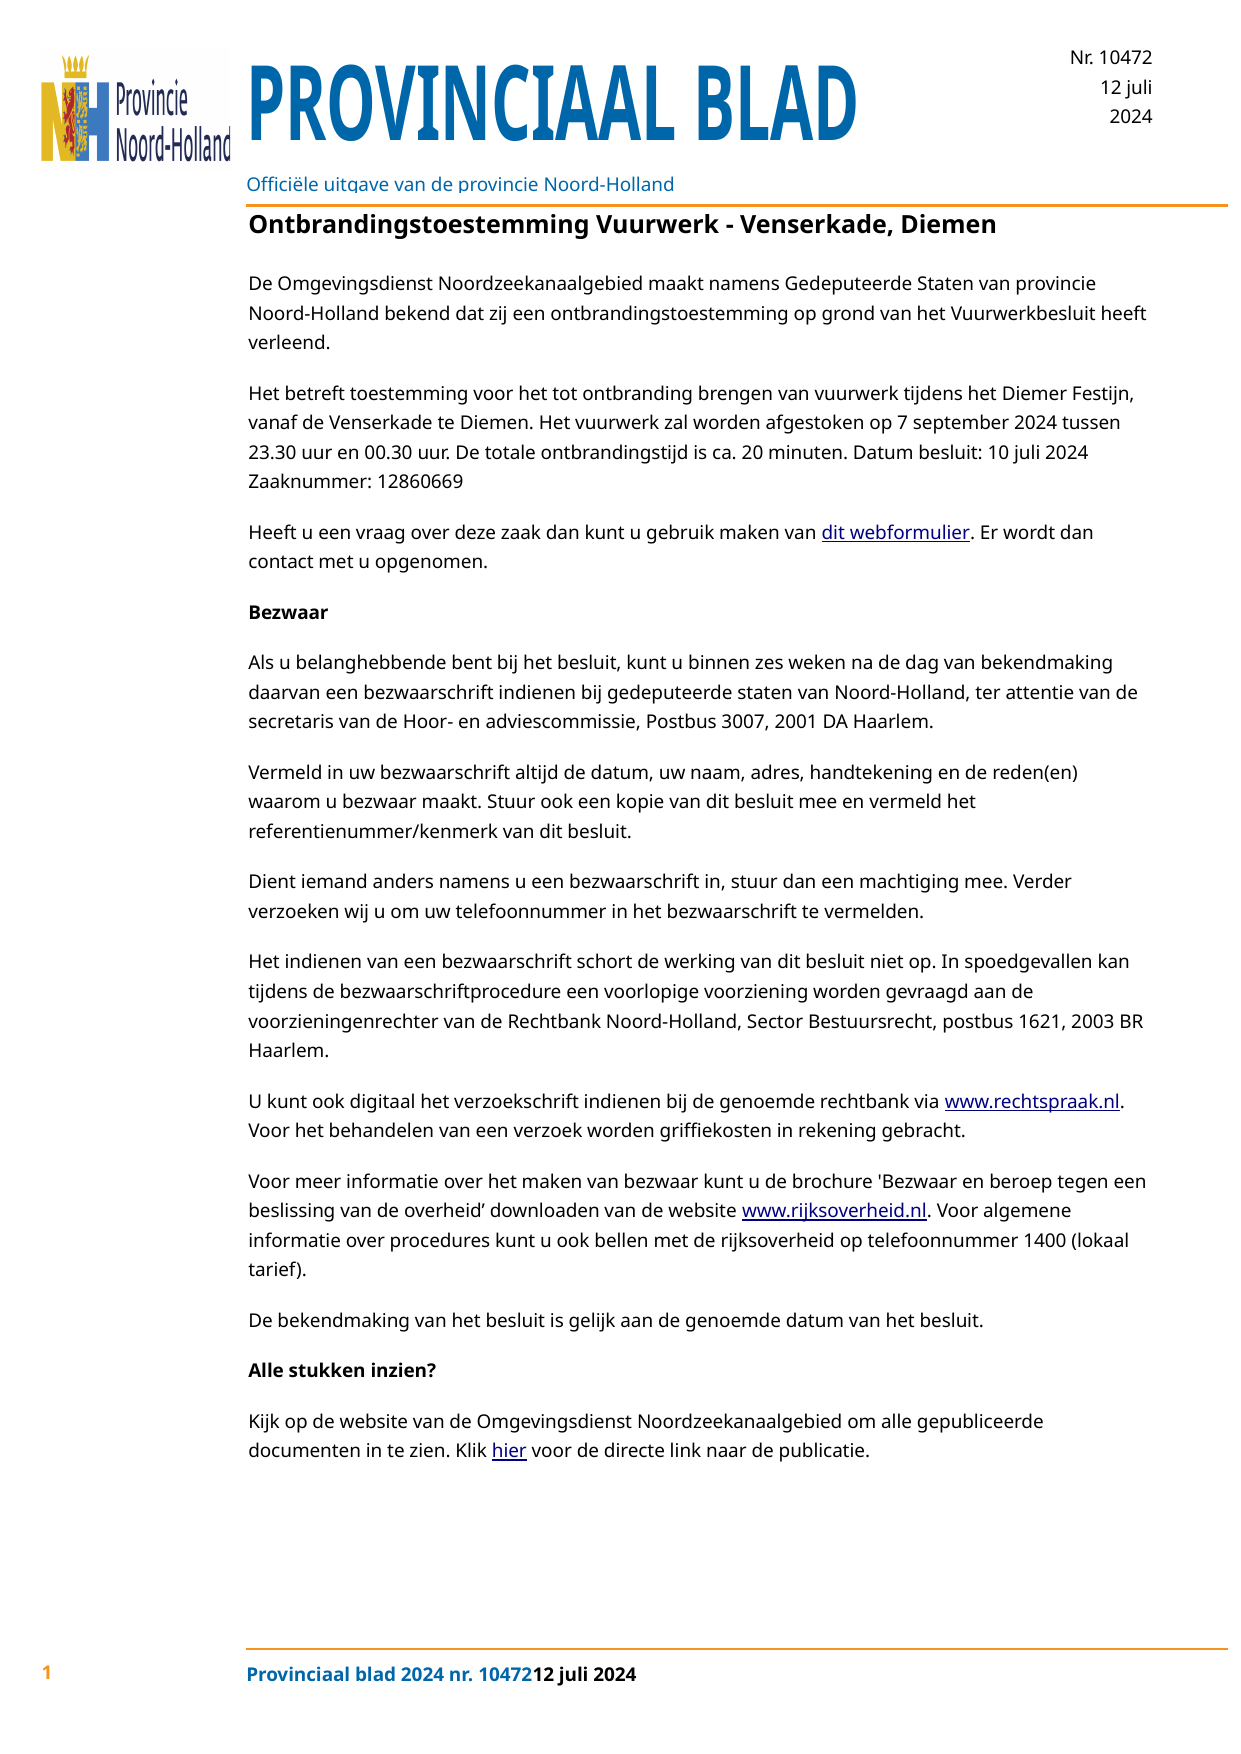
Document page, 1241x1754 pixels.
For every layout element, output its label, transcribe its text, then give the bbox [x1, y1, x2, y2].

text U kunt ook digitaal het verzoekschrift indienen bij de genoemde rechtbank via www.rechtspraak.nl. Voor het behandelen van een verzoek worden griffiekosten in rekening gebracht. [248, 1088, 1152, 1143]
text Als u belanghebbende bent bij het besluit, kunt u binnen zes weken na de dag van bekendmaking daarvan een bezwaarschrift indienen bij gedeputeerde staten van Noord-Holland, ter attentie van de secretaris van de Hoor- en adviescommissie, Postbus 3007, 2001 DA Haarlem. [248, 649, 1152, 734]
text Het betreft toestemming voor het tot ontbranding brengen van vuurwerk tijdens het Diemer Festijn, vanaf de Venserkade te Diemen. Het vuurwerk zal worden afgestoken op 7 september 2024 tussen 23.30 uur en 00.30 uur. De totale ontbrandingstijd is ca. 20 minuten. Datum besluit: 10 juli 2024 Zaaknummer: 12860669 [248, 380, 1152, 494]
text Heeft u een vraag over deze zaak dan kunt u gebruik maken van dit webformulier. Er wordt dan contact met u opgenomen. [248, 519, 1152, 574]
text De bekendmaking van het besluit is gelijk aan de genoemde datum van het besluit. [248, 1307, 1152, 1333]
text De Omgevingsdienst Noordzeekanaalgebied maakt namens Gedeputeerde Staten van provincie Noord-Holland bekend dat zij een ontbrandingstoestemming op grond van het Vuurwerkbesluit heeft verleend. [248, 270, 1152, 355]
text Voor meer informatie over het maken van bezwaar kunt u de brochure 'Bezwaar en beroep tegen een beslissing van de overheid’ downloaden van de website www.rijksoverheid.nl. Voor algemene informatie over procedures kunt u ook bellen met de rijksoverheid op telefoonnummer 1400 (lokaal tarief). [248, 1168, 1152, 1282]
text Dient iemand anders namens u een bezwaarschrift in, stuur dan een machtiging mee. Verder verzoeken wij u om uw telefoonnummer in het bezwaarschrift te vermelden. [248, 869, 1152, 924]
text Alle stukken inzien? [248, 1357, 1152, 1383]
text Ontbrandingstoestemming Vuurwerk - Venserkade, Diemen [248, 207, 1152, 241]
text Bezwaar [248, 599, 1152, 625]
text Vermeld in uw bezwaarschrift altijd de datum, uw naam, adres, handtekening en de reden(en) waarom u bezwaar maakt. Stuur ook een kopie van dit besluit mee en vermeld het referentienummer/kenmerk van dit besluit. [248, 759, 1152, 844]
picture [41, 47, 231, 172]
text Kijk op de website van de Omgevingsdienst Noordzeekanaalgebied om alle gepubliceerde documenten in te zien. Klik hier voor de directe link naar de publicatie. [248, 1408, 1152, 1463]
text Het indienen van een bezwaarschrift schort de werking van dit besluit niet op. In spoedgevallen kan tijdens de bezwaarschriftprocedure een voorlopige voorziening worden gevraagd aan de voorzieningenrechter van de Rechtbank Noord-Holland, Sector Bestuursrecht, postbus 1621, 2003 BR Haarlem. [248, 949, 1152, 1063]
